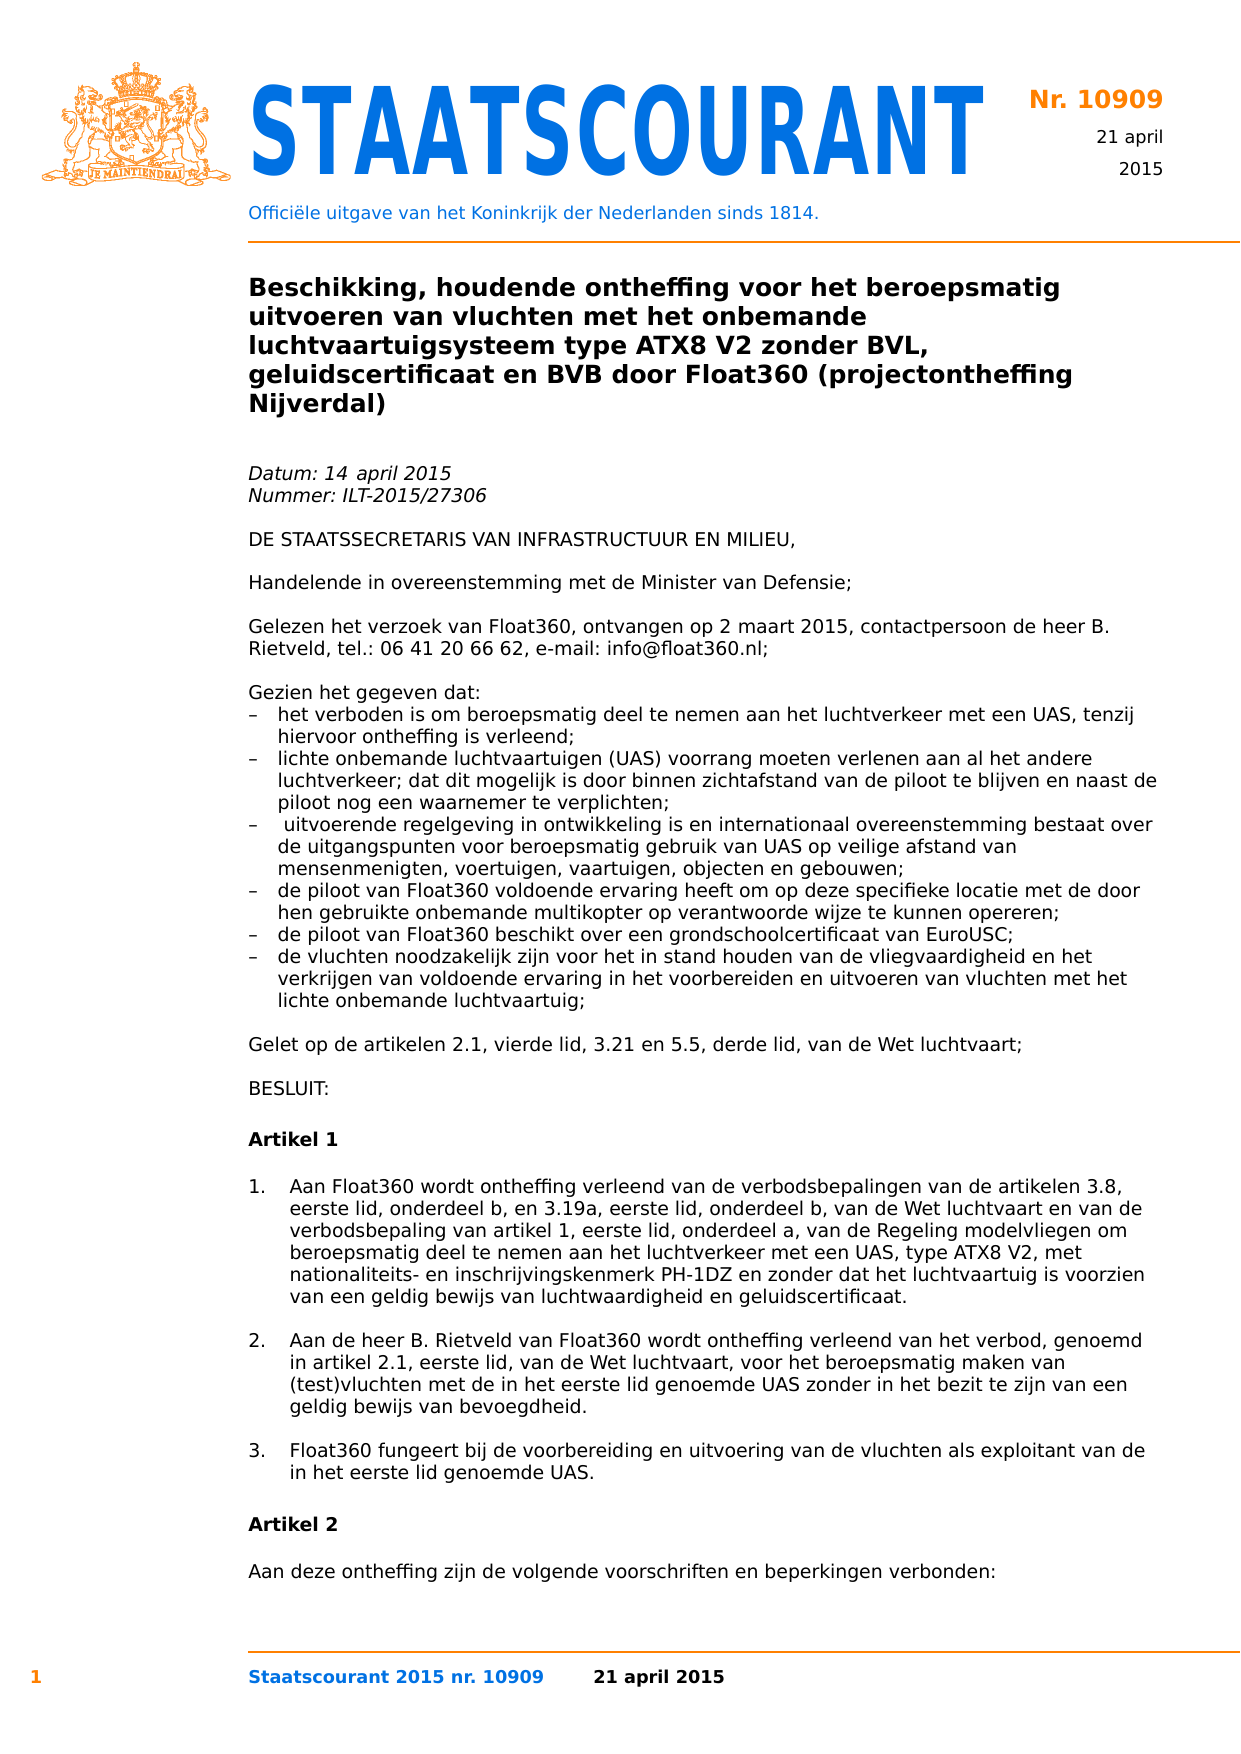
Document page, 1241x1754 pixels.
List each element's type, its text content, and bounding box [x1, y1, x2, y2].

text Gezien het gegeven dat: [248, 682, 1163, 704]
table_cell 21 april [998, 121, 1240, 153]
text Gelezen het verzoek van Float360, ontvangen op 2 maart 2015, contactpersoon de heer B. Rietveld, tel.: 06 41 20 66 62, e-mail: info@float360.nl; [248, 616, 1163, 660]
text Datum: 14 april 2015 [248, 463, 1163, 484]
text – de piloot van Float360 beschikt over een grondschoolcertificaat van EuroUSC; [248, 924, 1163, 946]
text 2. Aan de heer B. Rietveld van Float360 wordt ontheffing verleend van het verbod, genoemd in artikel 2.1, eerste lid, van de Wet luchtvaart, voor het beroepsmatig maken van (test)vluchten met de in het eerste lid genoemde UAS zonder in het bezit te zijn van een geldig bewijs van bevoegdheid. [248, 1330, 1163, 1418]
text Nummer: ILT-2015/27306 [248, 484, 1163, 507]
text – het verboden is om beroepsmatig deel te nemen aan het luchtverkeer met een UAS, tenzij hiervoor ontheffing is verleend; [248, 704, 1163, 748]
text – lichte onbemande luchtvaartuigen (UAS) voorrang moeten verlenen aan al het andere luchtverkeer; dat dit mogelijk is door binnen zichtafstand van de piloot te blijven en naast de piloot nog een waarnemer te verplichten; [248, 748, 1163, 814]
text 3. Float360 fungeert bij de voorbereiding en uitvoering van de vluchten als exploitant van de in het eerste lid genoemde UAS. [248, 1440, 1163, 1484]
subtitle Artikel 2 [248, 1514, 1163, 1536]
table_cell 2015 [998, 153, 1240, 203]
table_header [25, 62, 248, 241]
table_cell Officiële uitgave van het Koninkrijk der Nederlanden sinds 1814. [248, 203, 1240, 241]
text – uitvoerende regelgeving in ontwikkeling is en internationaal overeenstemming bestaat over de uitgangspunten voor beroepsmatig gebruik van UAS op veilige afstand van mensenmenigten, voertuigen, vaartuigen, objecten en gebouwen; [248, 814, 1163, 880]
subtitle Beschikking, houdende ontheffing voor het beroepsmatig uitvoeren van vluchten met het onbemande luchtvaartuigsysteem type ATX8 V2 zonder BVL, geluidscertificaat en BVB door Float360 (projectontheffing Nijverdal) [248, 273, 1163, 419]
text Handelende in overeenstemming met de Minister van Defensie; [248, 572, 1163, 594]
table_header Nr. 10909 [998, 62, 1240, 121]
subtitle Artikel 1 [248, 1129, 1163, 1151]
text – de piloot van Float360 voldoende ervaring heeft om op deze specifieke locatie met de door hen gebruikte onbemande multikopter op verantwoorde wijze te kunnen opereren; [248, 880, 1163, 924]
text – de vluchten noodzakelijk zijn voor het in stand houden van de vliegvaardigheid en het verkrijgen van voldoende ervaring in het voorbereiden en uitvoeren van vluchten met het lichte onbemande luchtvaartuig; [248, 946, 1163, 1012]
text BESLUIT: [248, 1077, 1163, 1099]
text Aan deze ontheffing zijn de volgende voorschriften en beperkingen verbonden: [248, 1561, 1163, 1583]
text Gelet op de artikelen 2.1, vierde lid, 3.21 en 5.5, derde lid, van de Wet luchtvaart; [248, 1033, 1163, 1056]
picture [41, 62, 231, 186]
text DE STAATSSECRETARIS VAN INFRASTRUCTUUR EN MILIEU, [248, 528, 1163, 550]
table_header STAATSCOURANT [248, 62, 998, 203]
text 1. Aan Float360 wordt ontheffing verleend van de verbodsbepalingen van de artikelen 3.8, eerste lid, onderdeel b, en 3.19a, eerste lid, onderdeel b, van de Wet luchtvaart en van de verbodsbepaling van artikel 1, eerste lid, onderdeel a, van de Regeling modelvliegen om beroepsmatig deel te nemen aan het luchtverkeer met een UAS, type ATX8 V2, met nationaliteits- en inschrijvingskenmerk PH-1DZ en zonder dat het luchtvaartuig is voorzien van een geldig bewijs van luchtwaardigheid en geluidscertificaat. [248, 1176, 1163, 1308]
